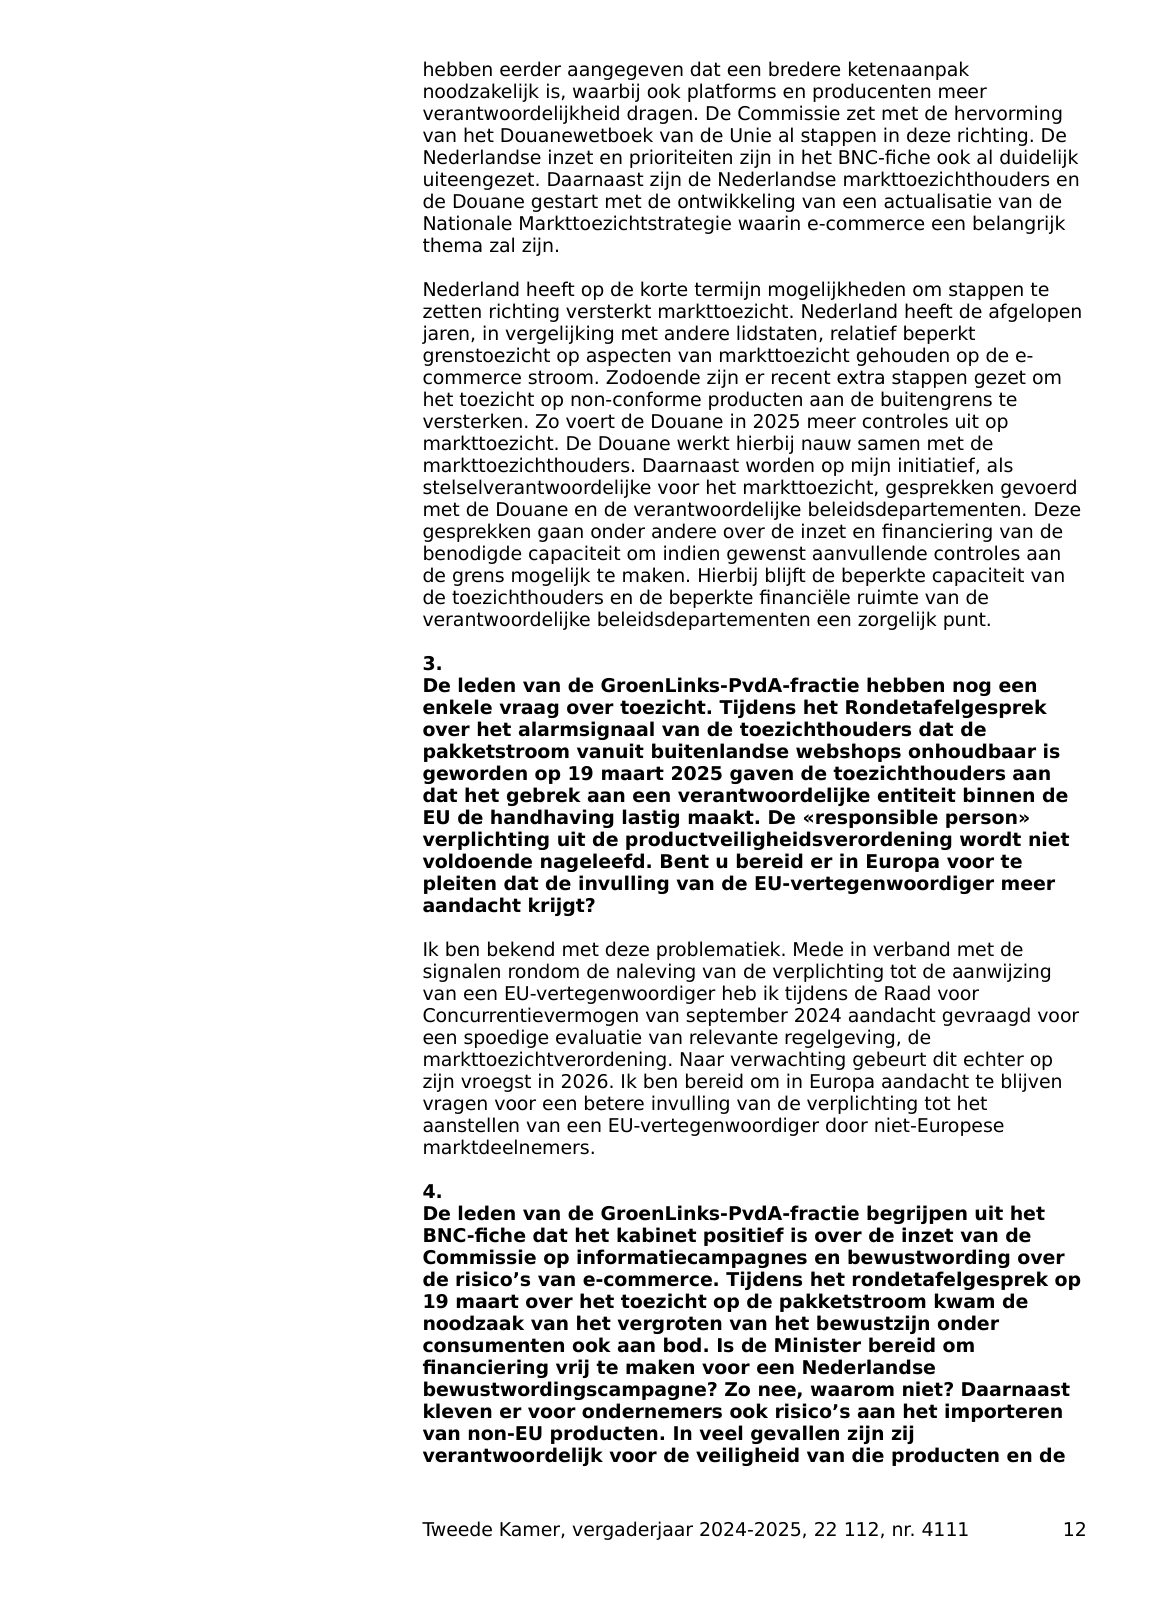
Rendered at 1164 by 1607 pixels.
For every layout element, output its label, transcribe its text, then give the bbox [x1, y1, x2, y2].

text Ik ben bekend met deze problematiek. Mede in verband met de signalen rondom de naleving van de verplichting tot de aanwijzing van een EU-vertegenwoordiger heb ik tijdens de Raad voor Concurrentievermogen van september 2024 aandacht gevraagd voor een spoedige evaluatie van relevante regelgeving, de markttoezichtverordening. Naar verwachting gebeurt dit echter op zijn vroegst in 2026. Ik ben bereid om in Europa aandacht te blijven vragen voor een betere invulling van de verplichting tot het aanstellen van een EU-vertegenwoordiger door niet-Europese marktdeelnemers. [422, 939, 1087, 1159]
text hebben eerder aangegeven dat een bredere ketenaanpak noodzakelijk is, waarbij ook platforms en producenten meer verantwoordelijkheid dragen. De Commissie zet met de hervorming van het Douanewetboek van de Unie al stappen in deze richting. De Nederlandse inzet en prioriteiten zijn in het BNC-fiche ook al duidelijk uiteengezet. Daarnaast zijn de Nederlandse markttoezichthouders en de Douane gestart met de ontwikkeling van een actualisatie van de Nationale Markttoezichtstrategie waarin e-commerce een belangrijk thema zal zijn. [422, 59, 1087, 257]
text 3. [422, 653, 1087, 675]
text 4. [422, 1181, 1087, 1203]
text Nederland heeft op de korte termijn mogelijkheden om stappen te zetten richting versterkt markttoezicht. Nederland heeft de afgelopen jaren, in vergelijking met andere lidstaten, relatief beperkt grenstoezicht op aspecten van markttoezicht gehouden op de e-commerce stroom. Zodoende zijn er recent extra stappen gezet om het toezicht op non-conforme producten aan de buitengrens te versterken. Zo voert de Douane in 2025 meer controles uit op markttoezicht. De Douane werkt hierbij nauw samen met de markttoezichthouders. Daarnaast worden op mijn initiatief, als stelselverantwoordelijke voor het markttoezicht, gesprekken gevoerd met de Douane en de verantwoordelijke beleidsdepartementen. Deze gesprekken gaan onder andere over de inzet en financiering van de benodigde capaciteit om indien gewenst aanvullende controles aan de grens mogelijk te maken. Hierbij blijft de beperkte capaciteit van de toezichthouders en de beperkte financiële ruimte van de verantwoordelijke beleidsdepartementen een zorgelijk punt. [422, 279, 1087, 631]
text De leden van de GroenLinks-PvdA-fractie hebben nog een enkele vraag over toezicht. Tijdens het Rondetafelgesprek over het alarmsignaal van de toezichthouders dat de pakketstroom vanuit buitenlandse webshops onhoudbaar is geworden op 19 maart 2025 gaven de toezichthouders aan dat het gebrek aan een verantwoordelijke entiteit binnen de EU de handhaving lastig maakt. De «responsible person» verplichting uit de productveiligheidsverordening wordt niet voldoende nageleefd. Bent u bereid er in Europa voor te pleiten dat de invulling van de EU-vertegenwoordiger meer aandacht krijgt? [422, 675, 1087, 917]
text De leden van de GroenLinks-PvdA-fractie begrijpen uit het BNC-fiche dat het kabinet positief is over de inzet van de Commissie op informatiecampagnes en bewustwording over de risico’s van e-commerce. Tijdens het rondetafelgesprek op 19 maart over het toezicht op de pakketstroom kwam de noodzaak van het vergroten van het bewustzijn onder consumenten ook aan bod. Is de Minister bereid om financiering vrij te maken voor een Nederlandse bewustwordingscampagne? Zo nee, waarom niet? Daarnaast kleven er voor ondernemers ook risico’s aan het importeren van non-EU producten. In veel gevallen zijn zij verantwoordelijk voor de veiligheid van die producten en de [422, 1203, 1087, 1467]
